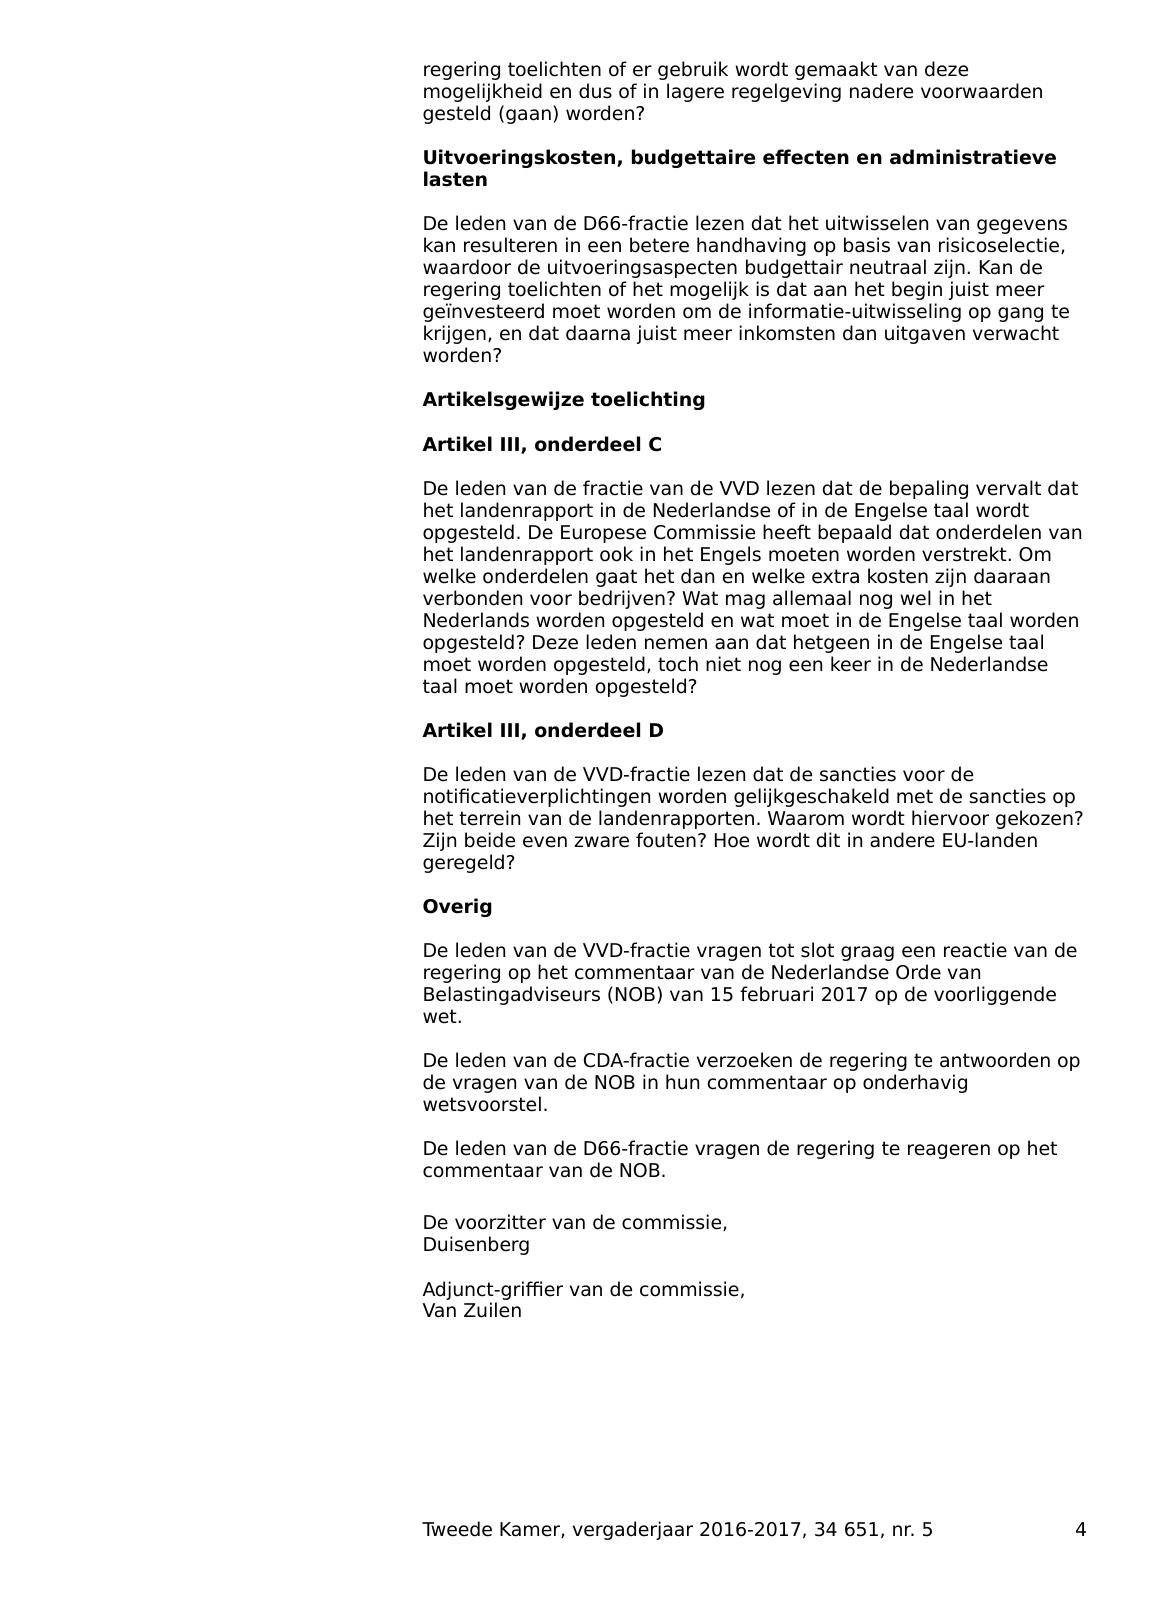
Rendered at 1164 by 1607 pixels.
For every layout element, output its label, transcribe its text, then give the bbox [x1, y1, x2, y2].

text De voorzitter van de commissie, Duisenberg [422, 1212, 1087, 1256]
text De leden van de D66-fractie lezen dat het uitwisselen van gegevens kan resulteren in een betere handhaving op basis van risicoselectie, waardoor de uitvoeringsaspecten budgettair neutraal zijn. Kan de regering toelichten of het mogelijk is dat aan het begin juist meer geïnvesteerd moet worden om de informatie-uitwisseling op gang te krijgen, en dat daarna juist meer inkomsten dan uitgaven verwacht worden? [422, 213, 1087, 367]
subtitle Artikelsgewijze toelichting [422, 389, 1087, 411]
text De leden van de VVD-fractie vragen tot slot graag een reactie van de regering op het commentaar van de Nederlandse Orde van Belastingadviseurs (NOB) van 15 februari 2017 op de voorliggende wet. [422, 940, 1087, 1028]
text De leden van de fractie van de VVD lezen dat de bepaling vervalt dat het landenrapport in de Nederlandse of in de Engelse taal wordt opgesteld. De Europese Commissie heeft bepaald dat onderdelen van het landenrapport ook in het Engels moeten worden verstrekt. Om welke onderdelen gaat het dan en welke extra kosten zijn daaraan verbonden voor bedrijven? Wat mag allemaal nog wel in het Nederlands worden opgesteld en wat moet in de Engelse taal worden opgesteld? Deze leden nemen aan dat hetgeen in de Engelse taal moet worden opgesteld, toch niet nog een keer in de Nederlandse taal moet worden opgesteld? [422, 478, 1087, 697]
text regering toelichten of er gebruik wordt gemaakt van deze mogelijkheid en dus of in lagere regelgeving nadere voorwaarden gesteld (gaan) worden? [422, 59, 1087, 125]
text De leden van de CDA-fractie verzoeken de regering te antwoorden op de vragen van de NOB in hun commentaar op onderhavig wetsvoorstel. [422, 1050, 1087, 1116]
text De leden van de VVD-fractie lezen dat de sancties voor de notificatieverplichtingen worden gelijkgeschakeld met de sancties op het terrein van de landenrapporten. Waarom wordt hiervoor gekozen? Zijn beide even zware fouten? Hoe wordt dit in andere EU-landen geregeld? [422, 764, 1087, 874]
subtitle Uitvoeringskosten, budgettaire effecten en administratieve lasten [422, 147, 1087, 191]
text Adjunct-griffier van de commissie, Van Zuilen [422, 1278, 1087, 1322]
subtitle Overig [422, 896, 1087, 918]
text De leden van de D66-fractie vragen de regering te reageren op het commentaar van de NOB. [422, 1138, 1087, 1182]
subtitle Artikel III, onderdeel C [422, 433, 1087, 456]
subtitle Artikel III, onderdeel D [422, 720, 1087, 742]
